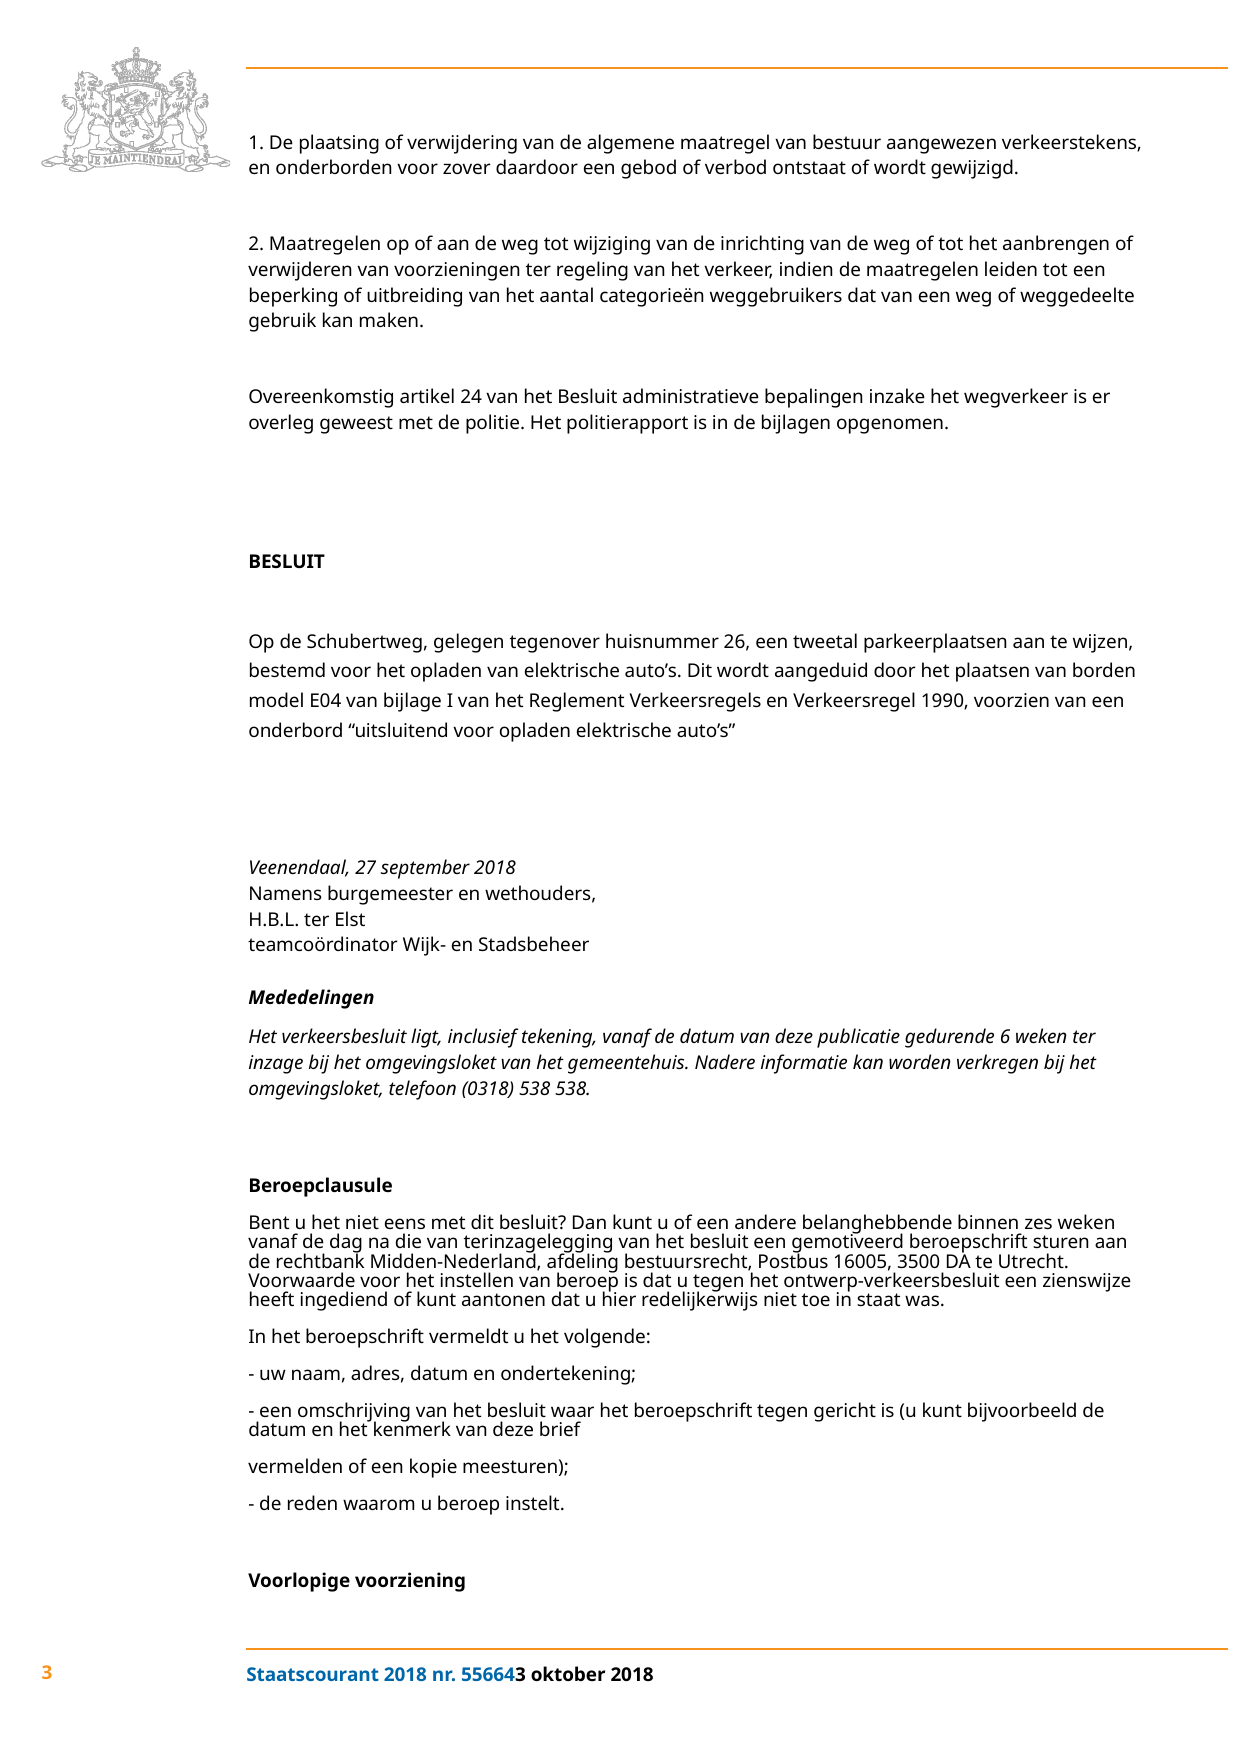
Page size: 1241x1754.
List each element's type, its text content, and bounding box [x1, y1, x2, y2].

text - een omschrijving van het besluit waar het beroepschrift tegen gericht is (u kunt bijvoorbeeld de datum en het kenmerk van deze brief [248, 1402, 1152, 1441]
text teamcoördinator Wijk- en Stadsbeheer [248, 931, 1152, 957]
text Voorlopige voorziening [248, 1572, 1152, 1591]
text Namens burgemeester en wethouders, [248, 880, 1152, 906]
text Overeenkomstig artikel 24 van het Besluit administratieve bepalingen inzake het wegverkeer is er overleg geweest met de politie. Het politierapport is in de bijlagen opgenomen. [248, 384, 1152, 435]
text Beroepclausule [248, 1177, 1152, 1196]
picture [41, 47, 231, 172]
text BESLUIT [248, 548, 1152, 574]
text Op de Schubertweg, gelegen tegenover huisnummer 26, een tweetal parkeerplaatsen aan te wijzen, bestemd voor het opladen van elektrische auto’s. Dit wordt aangeduid door het plaatsen van borden model E04 van bijlage I van het Reglement Verkeersregels en Verkeersregel 1990, voorzien van een onderbord “uitsluitend voor opladen elektrische auto’s” [248, 628, 1152, 742]
text 1. De plaatsing of verwijdering van de algemene maatregel van bestuur aangewezen verkeerstekens, en onderborden voor zover daardoor een gebod of verbod ontstaat of wordt gewijzigd. [248, 129, 1152, 180]
text In het beroepschrift vermeldt u het volgende: [248, 1328, 1152, 1347]
text vermelden of een kopie meesturen); [248, 1458, 1152, 1478]
text - uw naam, adres, datum en ondertekening; [248, 1365, 1152, 1384]
text Veenendaal, 27 september 2018 [248, 854, 1152, 880]
text Het verkeersbesluit ligt, inclusief tekening, vanaf de datum van deze publicatie gedurende 6 weken ter inzage bij het omgevingsloket van het gemeentehuis. Nadere informatie kan worden verkregen bij het omgevingsloket, telefoon (0318) 538 538. [248, 1024, 1152, 1101]
text Mededelingen [248, 984, 1152, 1010]
text - de reden waarom u beroep instelt. [248, 1495, 1152, 1514]
text H.B.L. ter Elst [248, 906, 1152, 931]
text 2. Maatregelen op of aan de weg tot wijziging van de inrichting van de weg of tot het aanbrengen of verwijderen van voorzieningen ter regeling van het verkeer, indien de maatregelen leiden tot een beperking of uitbreiding van het aantal categorieën weggebruikers dat van een weg of weggedeelte gebruik kan maken. [248, 231, 1152, 333]
text Bent u het niet eens met dit besluit? Dan kunt u of een andere belanghebbende binnen zes weken vanaf de dag na die van terinzagelegging van het besluit een gemotiveerd beroepschrift sturen aan de rechtbank Midden-Nederland, afdeling bestuursrecht, Postbus 16005, 3500 DA te Utrecht. Voorwaarde voor het instellen van beroep is dat u tegen het ontwerp-verkeersbesluit een zienswijze heeft ingediend of kunt aantonen dat u hier redelijkerwijs niet toe in staat was. [248, 1214, 1152, 1310]
